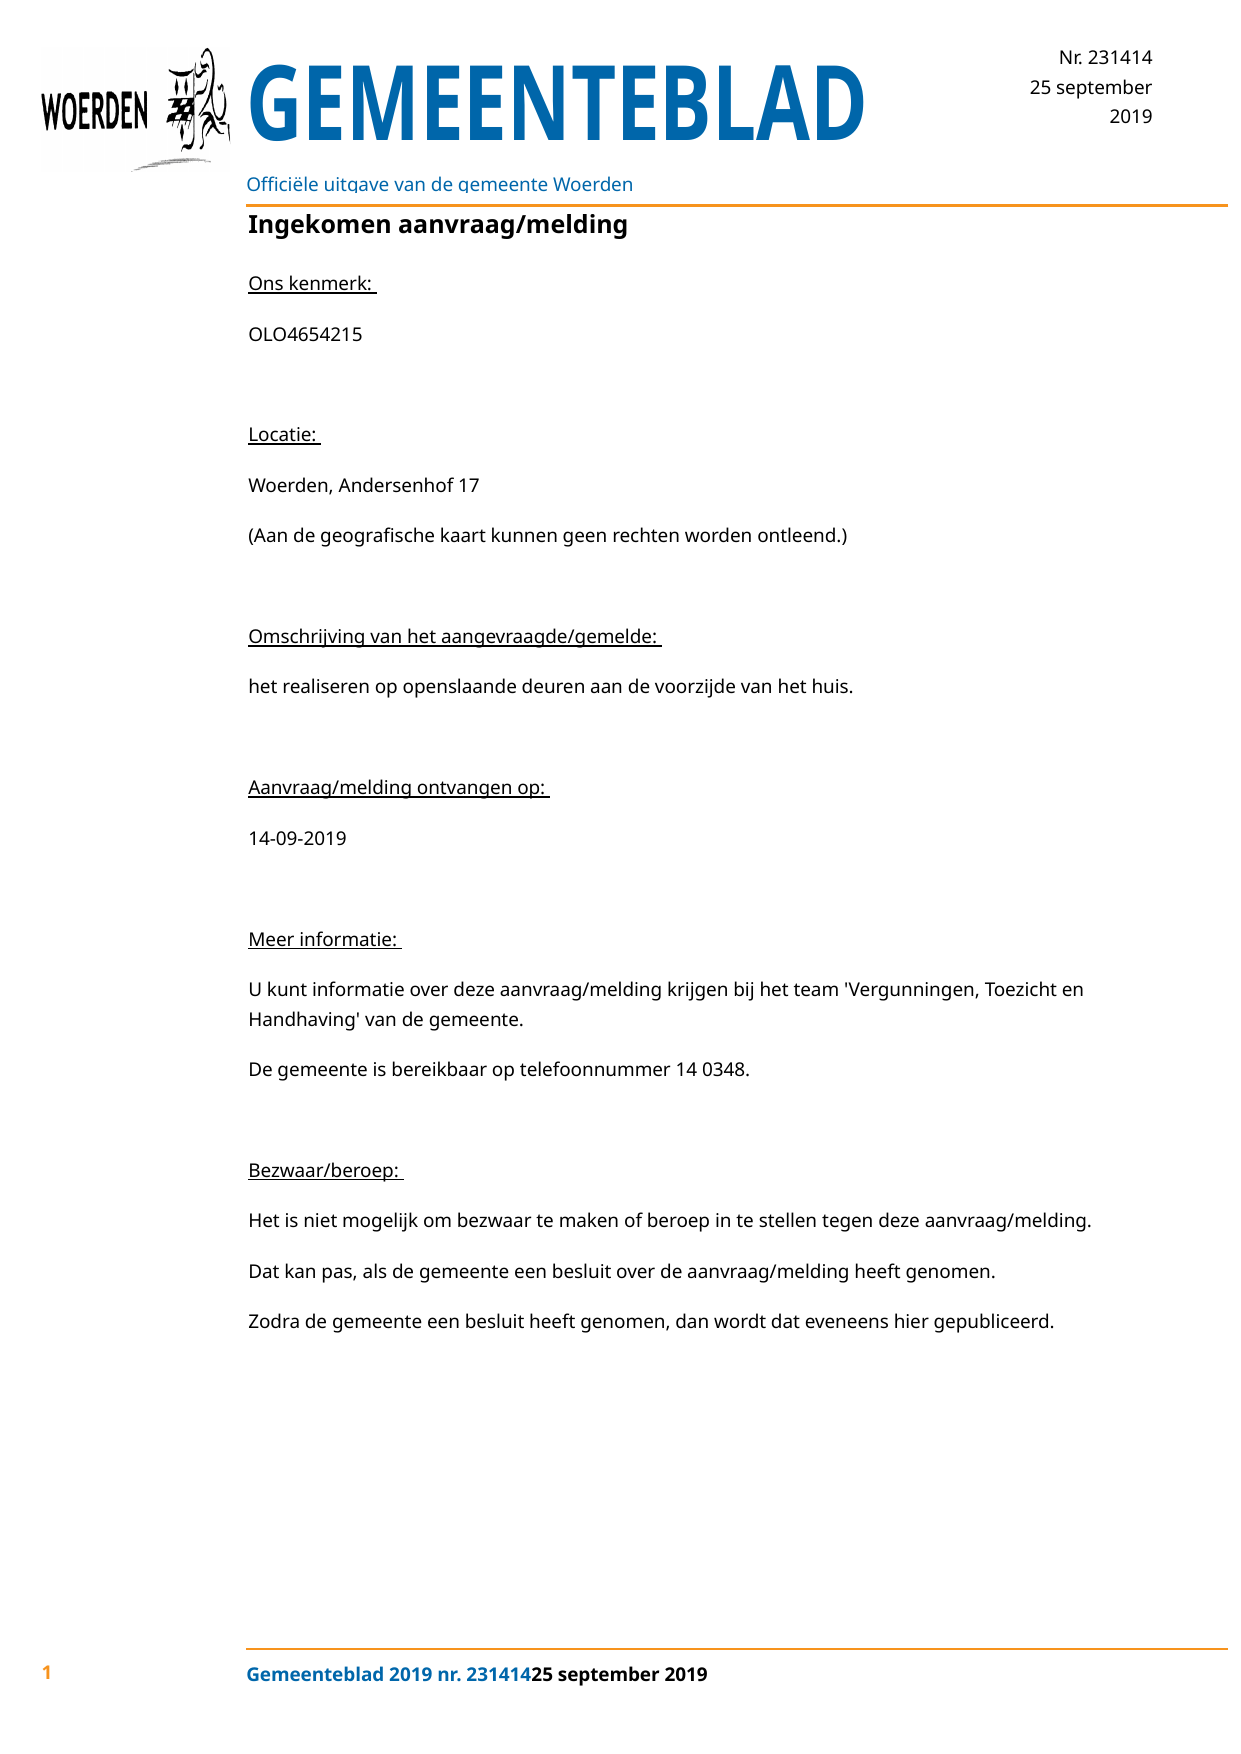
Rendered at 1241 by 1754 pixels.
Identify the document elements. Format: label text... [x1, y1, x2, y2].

text Omschrijving van het aangevraagde/gemelde: [248, 623, 1152, 649]
text Aanvraag/melding ontvangen op: [248, 774, 1152, 800]
text Meer informatie: [248, 926, 1152, 951]
text het realiseren op openslaande deuren aan de voorzijde van het huis. [248, 674, 1152, 699]
text Bezwaar/beroep: [248, 1157, 1152, 1183]
text Locatie: [248, 422, 1152, 447]
picture [41, 47, 231, 172]
text Het is niet mogelijk om bezwaar te maken of beroep in te stellen tegen deze aanvraag/melding. [248, 1207, 1152, 1233]
text Ingekomen aanvraag/melding [248, 207, 1152, 241]
text 14-09-2019 [248, 825, 1152, 851]
text U kunt informatie over deze aanvraag/melding krijgen bij het team 'Vergunningen, Toezicht en Handhaving' van de gemeente. [248, 976, 1152, 1031]
text (Aan de geografische kaart kunnen geen rechten worden ontleend.) [248, 522, 1152, 548]
text De gemeente is bereikbaar op telefoonnummer 14 0348. [248, 1056, 1152, 1082]
text Ons kenmerk: [248, 270, 1152, 296]
text Woerden, Andersenhof 17 [248, 472, 1152, 498]
text OLO4654215 [248, 321, 1152, 346]
text Zodra de gemeente een besluit heeft genomen, dan wordt dat eveneens hier gepubliceerd. [248, 1308, 1152, 1334]
text Dat kan pas, als de gemeente een besluit over de aanvraag/melding heeft genomen. [248, 1258, 1152, 1283]
